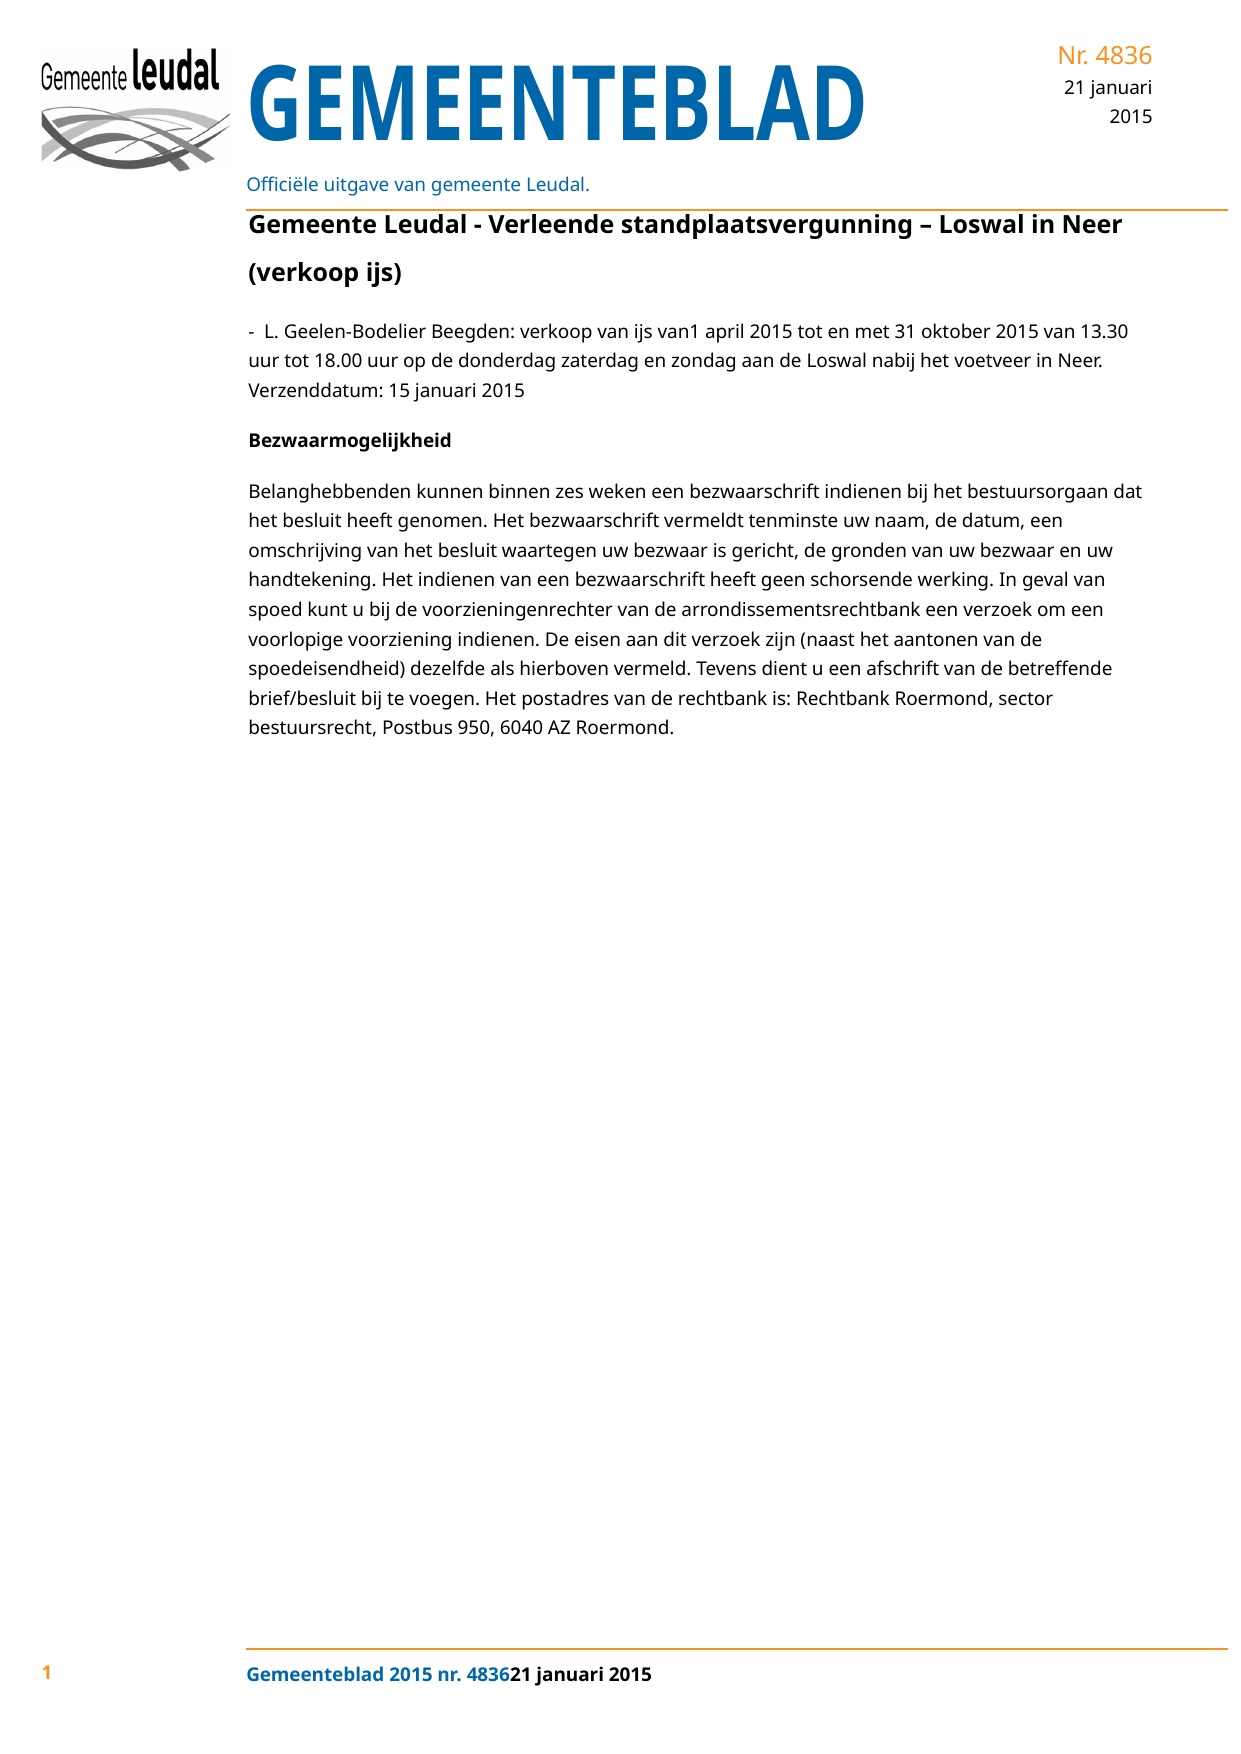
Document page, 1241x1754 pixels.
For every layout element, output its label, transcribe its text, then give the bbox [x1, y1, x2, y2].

text Bezwaarmogelijkheid [248, 427, 1152, 453]
text - L. Geelen-Bodelier Beegden: verkoop van ijs van1 april 2015 tot en met 31 oktober 2015 van 13.30 uur tot 18.00 uur op de donderdag zaterdag en zondag aan de Loswal nabij het voetveer in Neer. Verzenddatum: 15 januari 2015 [248, 318, 1152, 403]
picture [41, 47, 231, 172]
text Belanghebbenden kunnen binnen zes weken een bezwaarschrift indienen bij het bestuursorgaan dat het besluit heeft genomen. Het bezwaarschrift vermeldt tenminste uw naam, de datum, een omschrijving van het besluit waartegen uw bezwaar is gericht, de gronden van uw bezwaar en uw handtekening. Het indienen van een bezwaarschrift heeft geen schorsende werking. In geval van spoed kunt u bij de voorzieningenrechter van de arrondissementsrechtbank een verzoek om een voorlopige voorziening indienen. De eisen aan dit verzoek zijn (naast het aantonen van de spoedeisendheid) dezelfde als hierboven vermeld. Tevens dient u een afschrift van de betreffende brief/besluit bij te voegen. Het postadres van de rechtbank is: Rechtbank Roermond, sector bestuursrecht, Postbus 950, 6040 AZ Roermond. [248, 478, 1152, 740]
text Gemeente Leudal - Verleende standplaatsvergunning – Loswal in Neer (verkoop ijs) [248, 211, 1152, 288]
